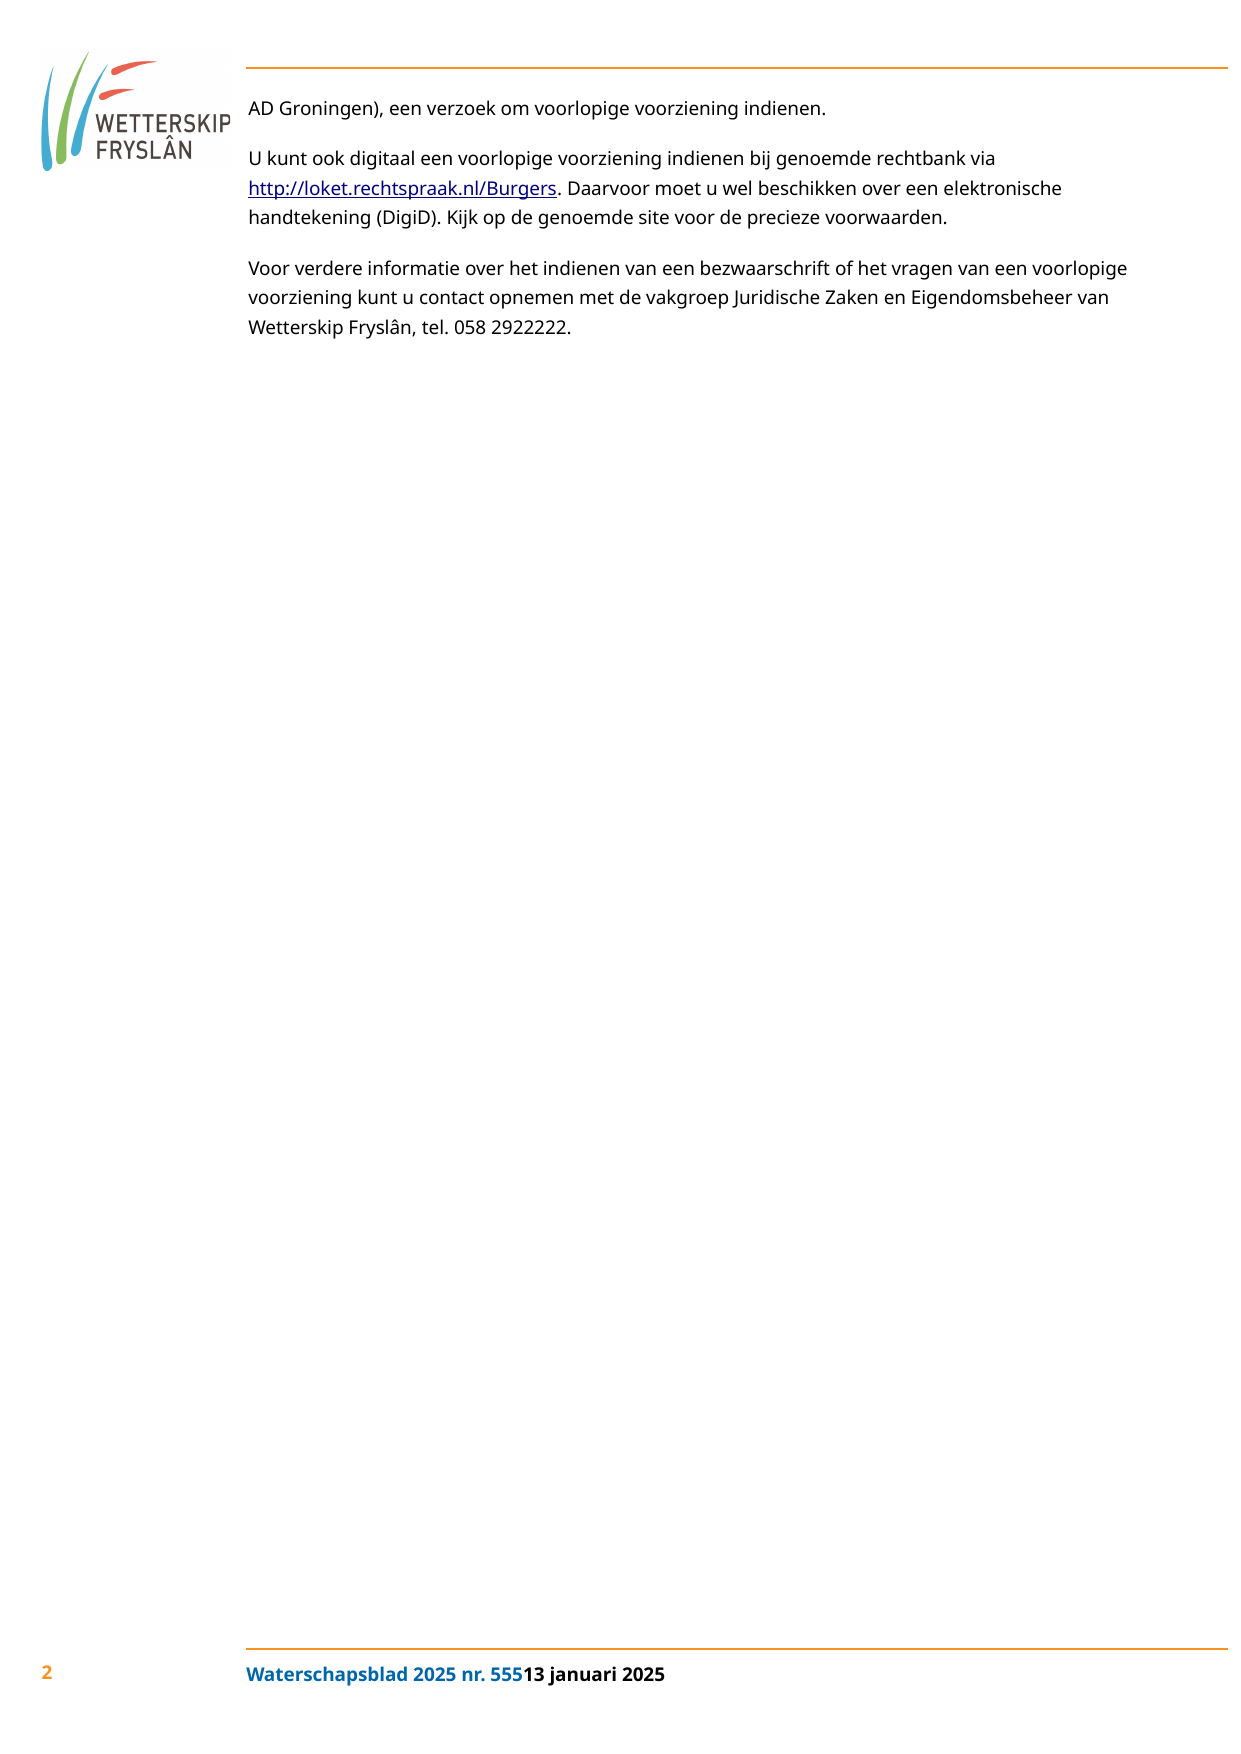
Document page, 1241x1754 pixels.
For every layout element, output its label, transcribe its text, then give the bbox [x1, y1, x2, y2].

text Voor verdere informatie over het indienen van een bezwaarschrift of het vragen van een voorlopige voorziening kunt u contact opnemen met de vakgroep Juridische Zaken en Eigendomsbeheer van Wetterskip Fryslân, tel. 058 2922222. [248, 255, 1152, 340]
text AD Groningen), een verzoek om voorlopige voorziening indienen. [248, 95, 1152, 121]
picture [41, 47, 231, 172]
text U kunt ook digitaal een voorlopige voorziening indienen bij genoemde rechtbank via http://loket.rechtspraak.nl/Burgers. Daarvoor moet u wel beschikken over een elektronische handtekening (DigiD). Kijk op de genoemde site voor de precieze voorwaarden. [248, 145, 1152, 230]
